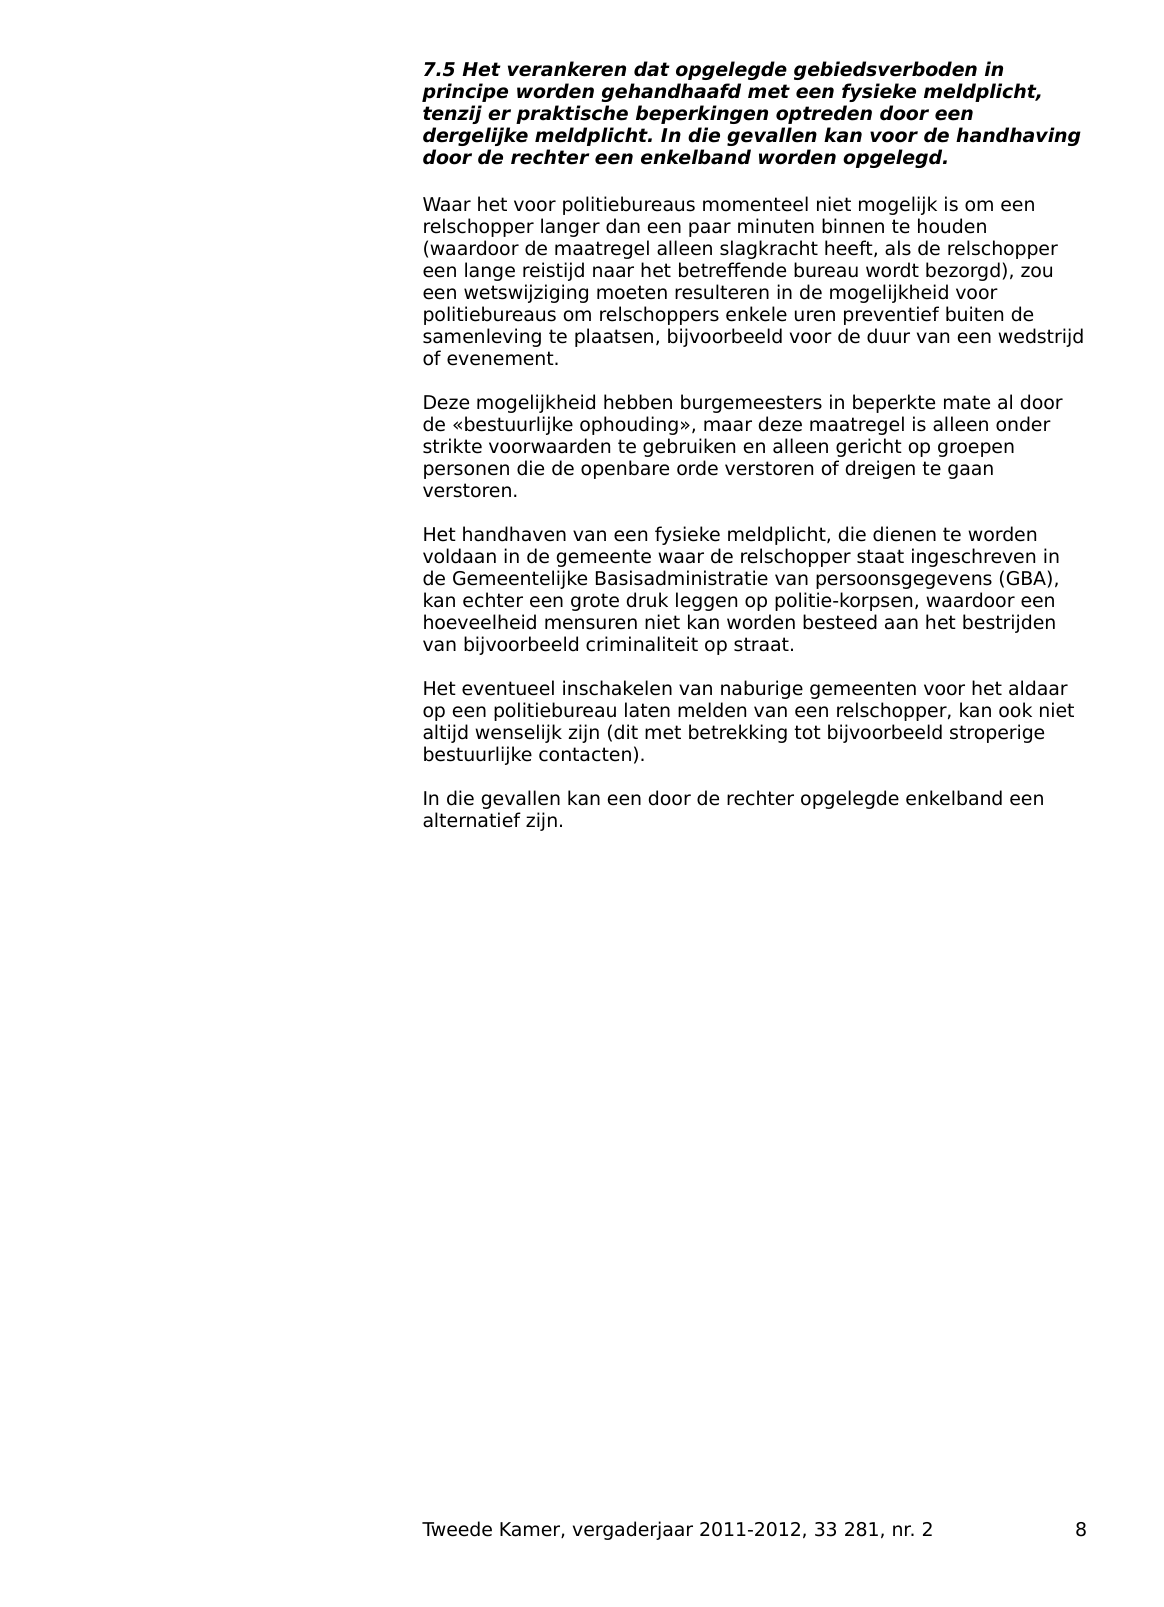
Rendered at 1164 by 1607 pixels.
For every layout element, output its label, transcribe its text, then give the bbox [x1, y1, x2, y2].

subtitle 7.5 Het verankeren dat opgelegde gebiedsverboden in principe worden gehandhaafd met een fysieke meldplicht, tenzij er praktische beperkingen optreden door een dergelijke meldplicht. In die gevallen kan voor de handhaving door de rechter een enkelband worden opgelegd. [422, 59, 1087, 169]
text Het handhaven van een fysieke meldplicht, die dienen te worden voldaan in de gemeente waar de relschopper staat ingeschreven in de Gemeentelijke Basisadministratie van persoonsgegevens (GBA), kan echter een grote druk leggen op politie-korpsen, waardoor een hoeveelheid mensuren niet kan worden besteed aan het bestrijden van bijvoorbeeld criminaliteit op straat. [422, 524, 1087, 656]
text In die gevallen kan een door de rechter opgelegde enkelband een alternatief zijn. [422, 788, 1087, 832]
text Deze mogelijkheid hebben burgemeesters in beperkte mate al door de «bestuurlijke ophouding», maar deze maatregel is alleen onder strikte voorwaarden te gebruiken en alleen gericht op groepen personen die de openbare orde verstoren of dreigen te gaan verstoren. [422, 392, 1087, 502]
text Waar het voor politiebureaus momenteel niet mogelijk is om een relschopper langer dan een paar minuten binnen te houden (waardoor de maatregel alleen slagkracht heeft, als de relschopper een lange reistijd naar het betreffende bureau wordt bezorgd), zou een wetswijziging moeten resulteren in de mogelijkheid voor politiebureaus om relschoppers enkele uren preventief buiten de samenleving te plaatsen, bijvoorbeeld voor de duur van een wedstrijd of evenement. [422, 194, 1087, 370]
text Het eventueel inschakelen van naburige gemeenten voor het aldaar op een politiebureau laten melden van een relschopper, kan ook niet altijd wenselijk zijn (dit met betrekking tot bijvoorbeeld stroperige bestuurlijke contacten). [422, 678, 1087, 766]
